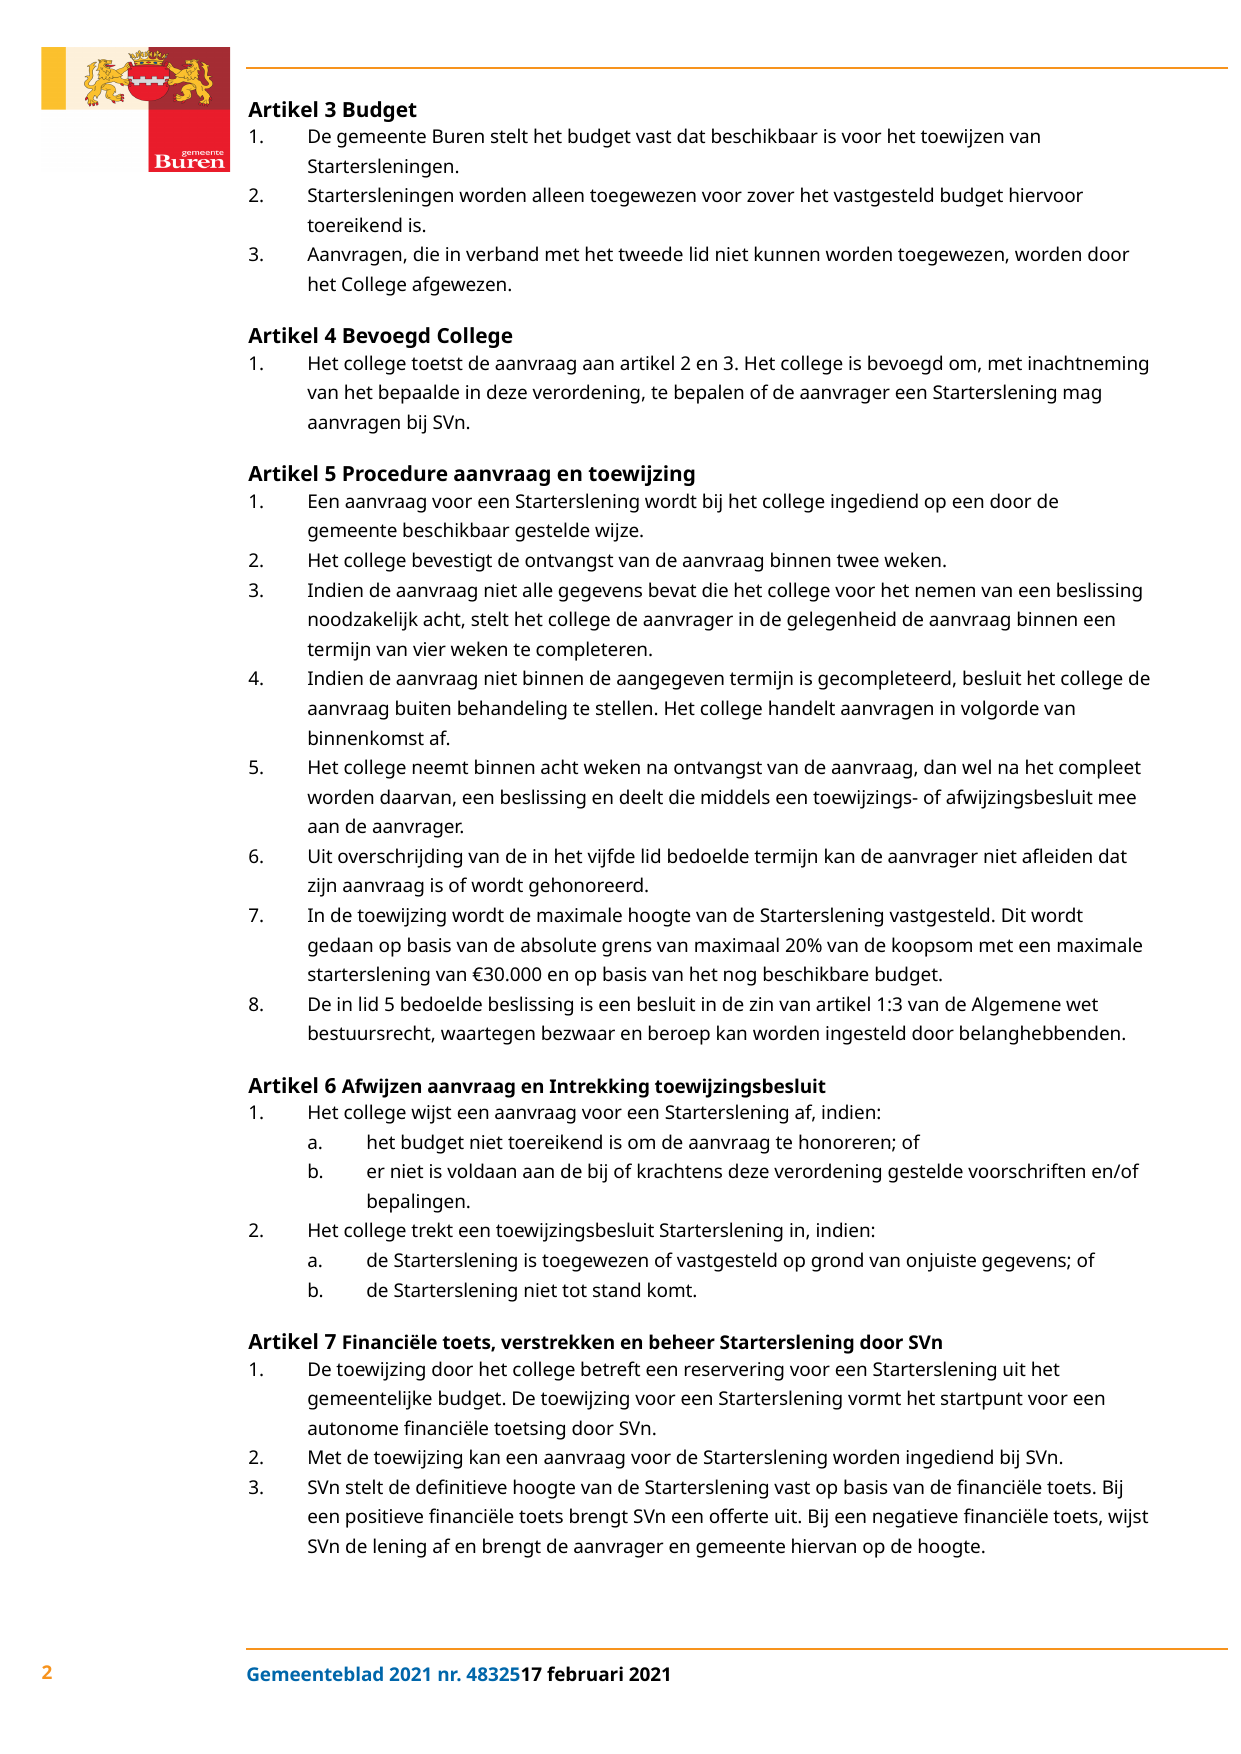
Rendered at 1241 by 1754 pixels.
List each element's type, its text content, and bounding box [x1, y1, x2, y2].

list Het college trekt een toewijzingsbesluit Starterslening in, indien: [248, 1218, 1152, 1243]
text Artikel 5 Procedure aanvraag en toewijzing [248, 459, 1152, 488]
list Indien de aanvraag niet alle gegevens bevat die het college voor het nemen van een beslissing noodzakelijk acht, stelt het college de aanvrager in de gelegenheid de aanvraag binnen een termijn van vier weken te completeren. [248, 577, 1152, 662]
list de Starterslening is toegewezen of vastgesteld op grond van onjuiste gegevens; of [307, 1247, 1152, 1273]
list Het college toetst de aanvraag aan artikel 2 en 3. Het college is bevoegd om, met inachtneming van het bepaalde in deze verordening, te bepalen of de aanvrager een Starterslening mag aanvragen bij SVn. [248, 350, 1152, 435]
list SVn stelt de definitieve hoogte van de Starterslening vast op basis van de financiële toets. Bij een positieve financiële toets brengt SVn een offerte uit. Bij een negatieve financiële toets, wijst SVn de lening af en brengt de aanvrager en gemeente hiervan op de hoogte. [248, 1474, 1152, 1559]
list Een aanvraag voor een Starterslening wordt bij het college ingediend op een door de gemeente beschikbaar gestelde wijze. [248, 488, 1152, 543]
list De in lid 5 bedoelde beslissing is een besluit in de zin van artikel 1:3 van de Algemene wet bestuursrecht, waartegen bezwaar en beroep kan worden ingesteld door belanghebbenden. [248, 991, 1152, 1046]
list De toewijzing door het college betreft een reservering voor een Starterslening uit het gemeentelijke budget. De toewijzing voor een Starterslening vormt het startpunt voor een autonome financiële toetsing door SVn. [248, 1356, 1152, 1441]
picture [41, 47, 231, 172]
list Startersleningen worden alleen toegewezen voor zover het vastgesteld budget hiervoor toereikend is. [248, 182, 1152, 238]
list In de toewijzing wordt de maximale hoogte van de Starterslening vastgesteld. Dit wordt gedaan op basis van de absolute grens van maximaal 20% van de koopsom met een maximale starterslening van €30.000 en op basis van het nog beschikbare budget. [248, 902, 1152, 987]
list De gemeente Buren stelt het budget vast dat beschikbaar is voor het toewijzen van Startersleningen. [248, 123, 1152, 178]
list Aanvragen, die in verband met het tweede lid niet kunnen worden toegewezen, worden door het College afgewezen. [248, 242, 1152, 297]
text Artikel 6 Afwijzen aanvraag en Intrekking toewijzingsbesluit [248, 1071, 1152, 1099]
list Met de toewijzing kan een aanvraag voor de Starterslening worden ingediend bij SVn. [248, 1444, 1152, 1470]
list Het college neemt binnen acht weken na ontvangst van de aanvraag, dan wel na het compleet worden daarvan, een beslissing en deelt die middels een toewijzings- of afwijzingsbesluit mee aan de aanvrager. [248, 754, 1152, 839]
text Artikel 4 Bevoegd College [248, 322, 1152, 350]
list Indien de aanvraag niet binnen de aangegeven termijn is gecompleteerd, besluit het college de aanvraag buiten behandeling te stellen. Het college handelt aanvragen in volgorde van binnenkomst af. [248, 666, 1152, 750]
list er niet is voldaan aan de bij of krachtens deze verordening gestelde voorschriften en/of bepalingen. [307, 1158, 1152, 1214]
list Het college wijst een aanvraag voor een Starterslening af, indien: [248, 1099, 1152, 1125]
text Artikel 7 Financiële toets, verstrekken en beheer Starterslening door SVn [248, 1327, 1152, 1356]
list Uit overschrijding van de in het vijfde lid bedoelde termijn kan de aanvrager niet afleiden dat zijn aanvraag is of wordt gehonoreerd. [248, 843, 1152, 898]
list de Starterslening niet tot stand komt. [307, 1277, 1152, 1303]
text Artikel 3 Budget [248, 95, 1152, 123]
list het budget niet toereikend is om de aanvraag te honoreren; of [307, 1129, 1152, 1155]
list Het college bevestigt de ontvangst van de aanvraag binnen twee weken. [248, 547, 1152, 573]
